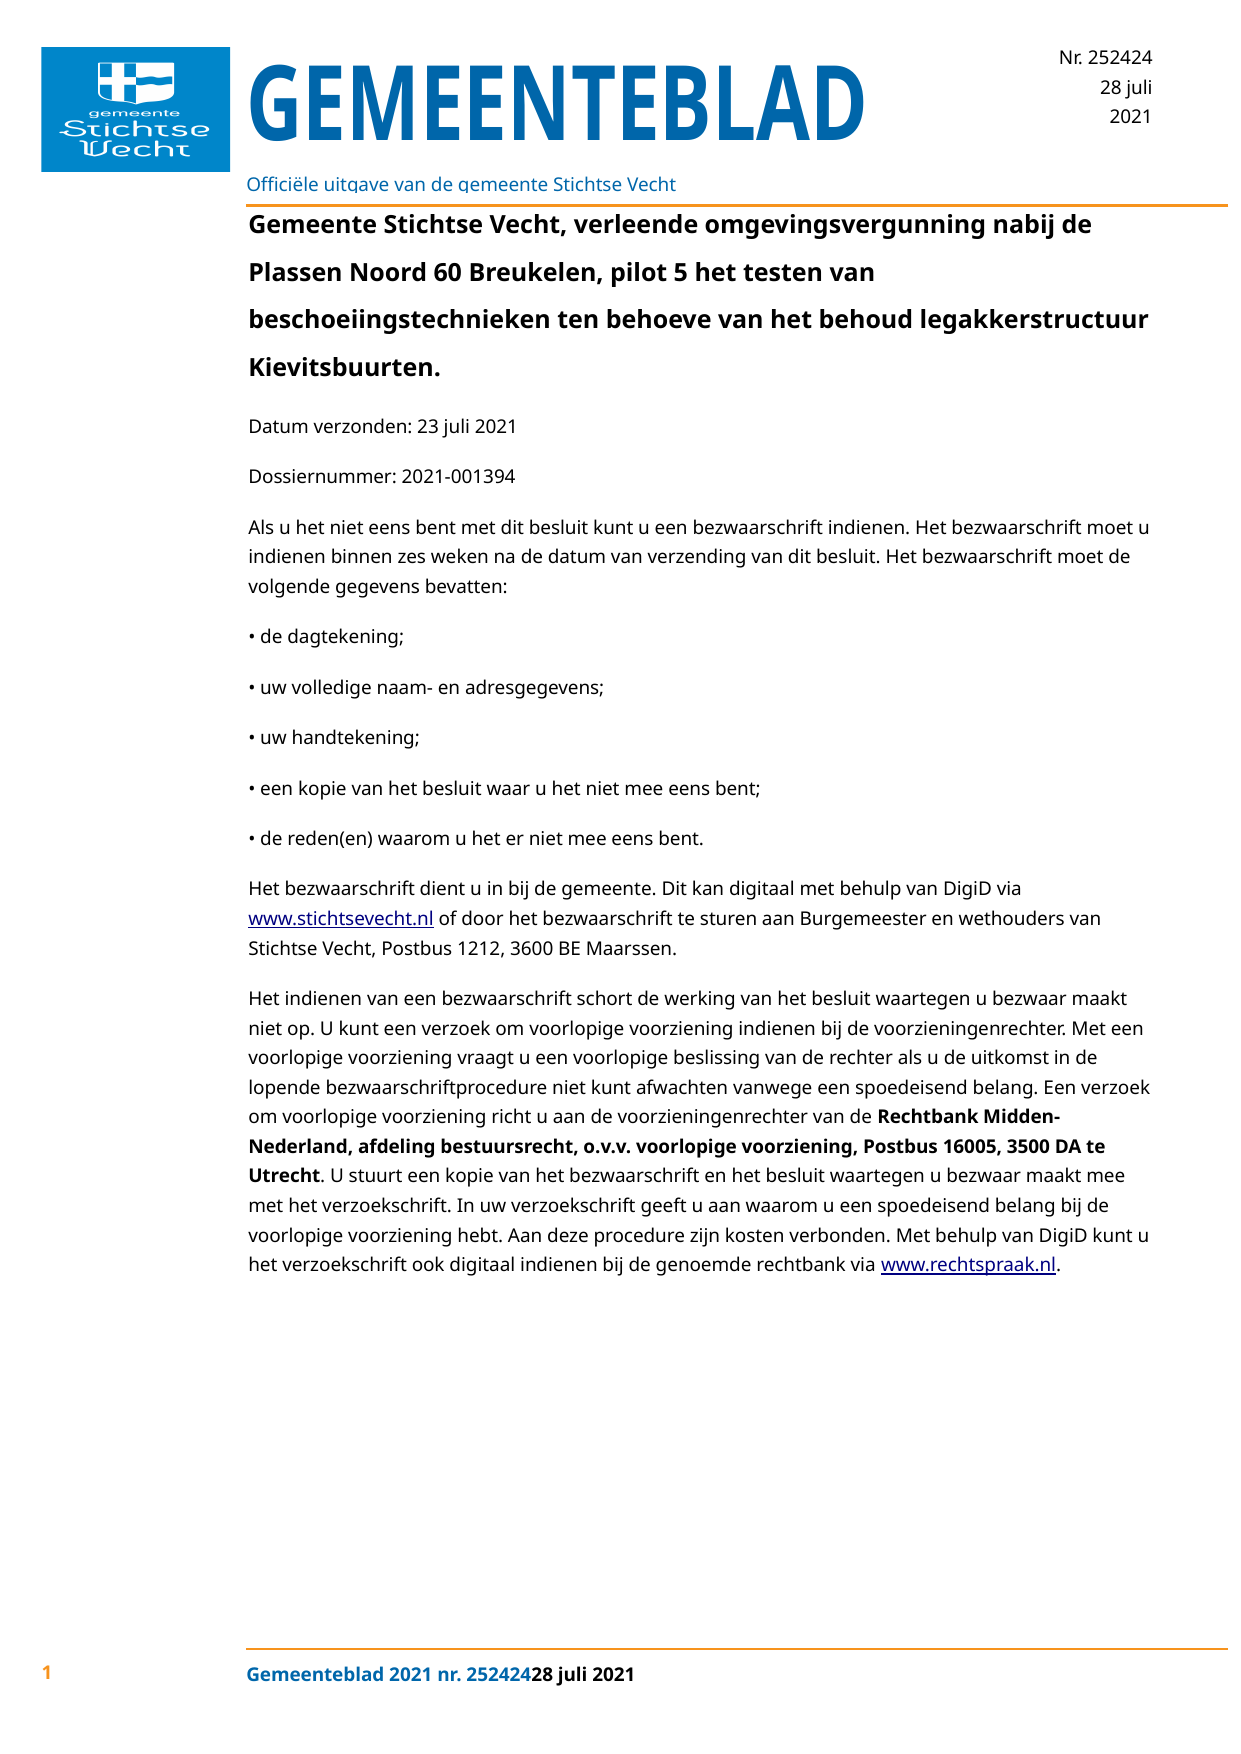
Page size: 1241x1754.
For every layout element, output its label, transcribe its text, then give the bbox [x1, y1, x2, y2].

text Het bezwaarschrift dient u in bij de gemeente. Dit kan digitaal met behulp van DigiD via www.stichtsevecht.nl of door het bezwaarschrift te sturen aan Burgemeester en wethouders van Stichtse Vecht, Postbus 1212, 3600 BE Maarssen. [248, 876, 1152, 961]
text Dossiernummer: 2021-001394 [248, 463, 1152, 489]
text • de reden(en) waarom u het er niet mee eens bent. [248, 825, 1152, 851]
text • uw handtekening; [248, 724, 1152, 750]
text Datum verzonden: 23 juli 2021 [248, 413, 1152, 439]
picture [99, 63, 135, 101]
text • de dagtekening; [248, 623, 1152, 649]
text Gemeente Stichtse Vecht, verleende omgevingsvergunning nabij de Plassen Noord 60 Breukelen, pilot 5 het testen van beschoeiingstechnieken ten behoeve van het behoud legakkerstructuur Kievitsbuurten. [248, 207, 1152, 384]
picture [137, 63, 174, 103]
text Als u het niet eens bent met dit besluit kunt u een bezwaarschrift indienen. Het bezwaarschrift moet u indienen binnen zes weken na de datum van verzending van dit besluit. Het bezwaarschrift moet de volgende gegevens bevatten: [248, 514, 1152, 599]
text Het indienen van een bezwaarschrift schort de werking van het besluit waartegen u bezwaar maakt niet op. U kunt een verzoek om voorlopige voorziening indienen bij de voorzieningenrechter. Met een voorlopige voorziening vraagt u een voorlopige beslissing van de rechter als u de uitkomst in de lopende bezwaarschriftprocedure niet kunt afwachten vanwege een spoedeisend belang. Een verzoek om voorlopige voorziening richt u aan de voorzieningenrechter van de Rechtbank Midden-Nederland, afdeling bestuursrecht, o.v.v. voorlopige voorziening, Postbus 16005, 3500 DA te Utrecht. U stuurt een kopie van het bezwaarschrift en het besluit waartegen u bezwaar maakt mee met het verzoekschrift. In uw verzoekschrift geeft u aan waarom u een spoedeisend belang bij de voorlopige voorziening hebt. Aan deze procedure zijn kosten verbonden. Met behulp van DigiD kunt u het verzoekschrift ook digitaal indienen bij de genoemde rechtbank via www.rechtspraak.nl. [248, 985, 1152, 1277]
text • een kopie van het besluit waar u het niet mee eens bent; [248, 775, 1152, 801]
text • uw volledige naam- en adresgegevens; [248, 674, 1152, 700]
